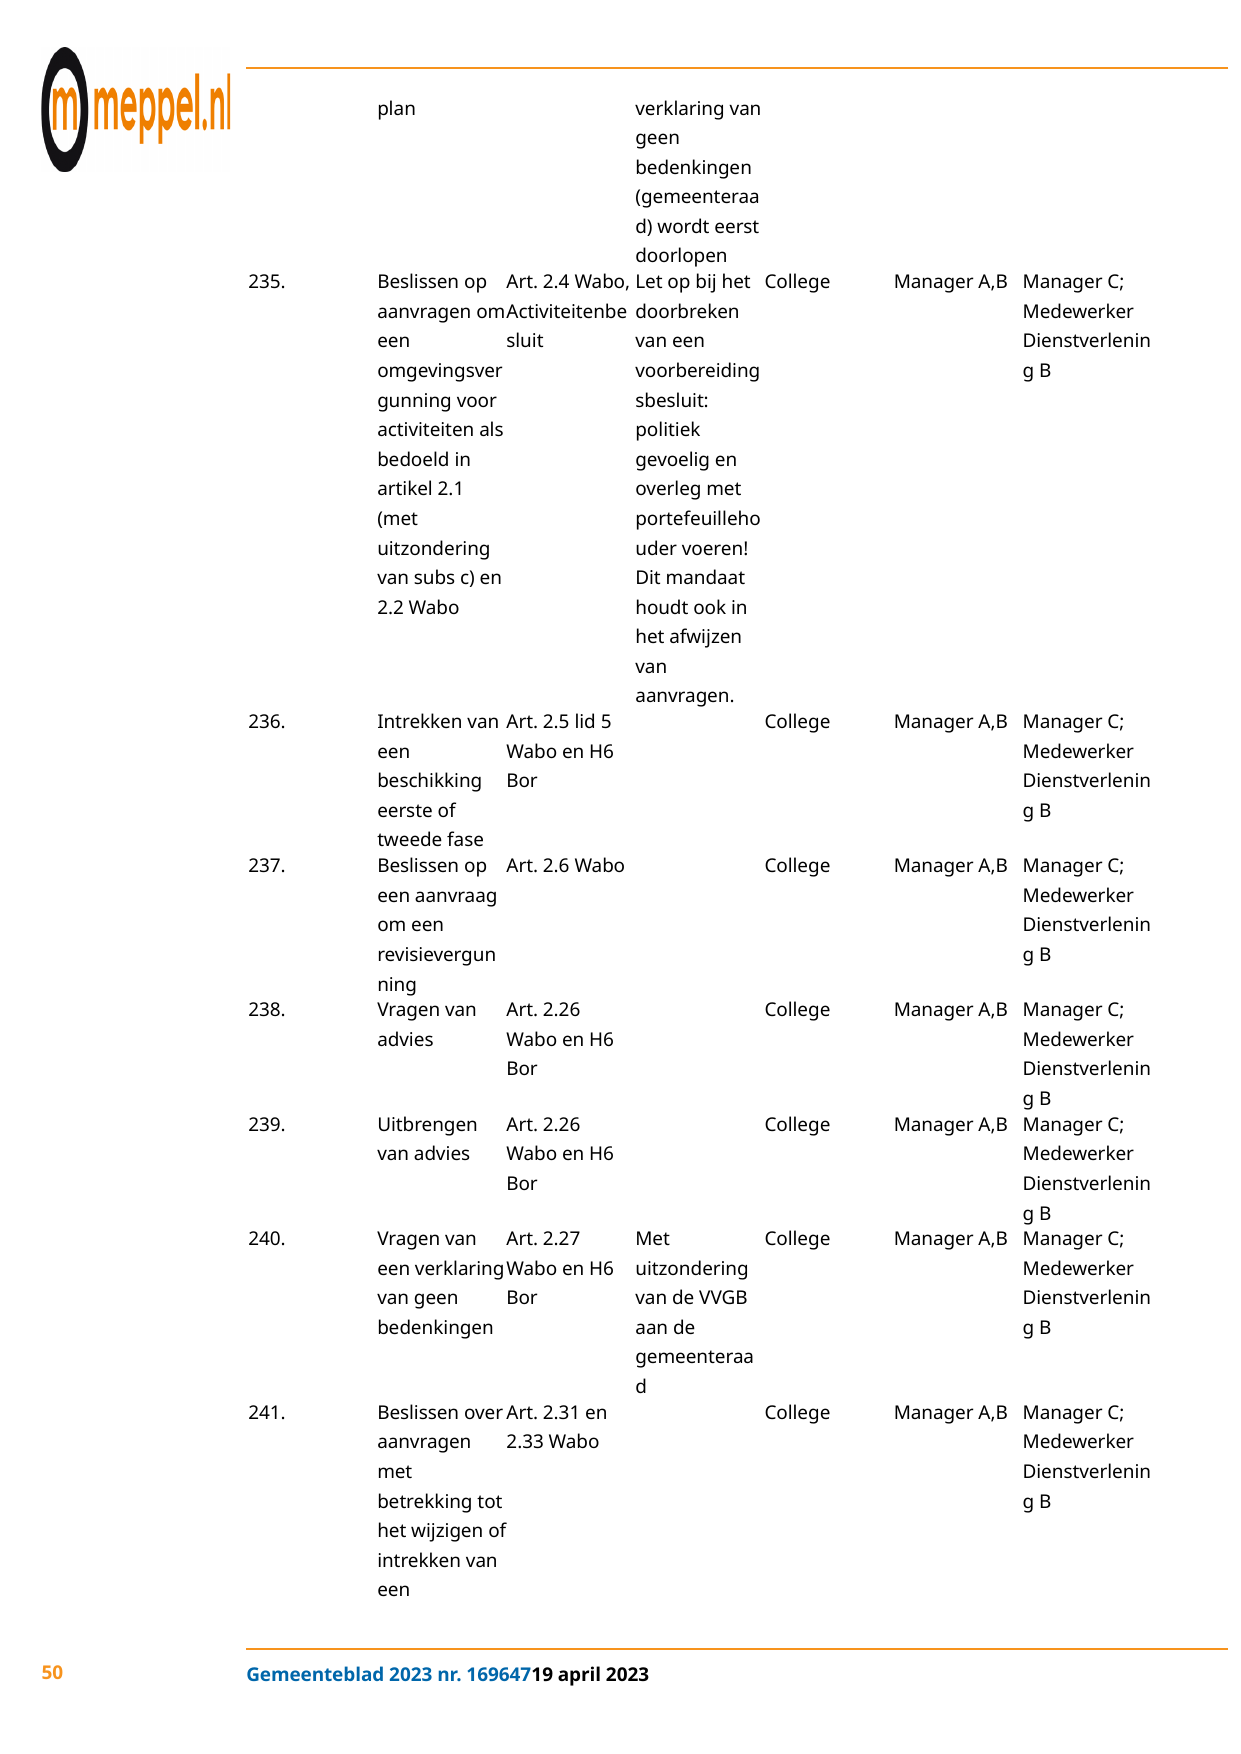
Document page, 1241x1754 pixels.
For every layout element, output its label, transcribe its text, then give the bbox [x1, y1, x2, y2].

table_cell Art. 2.26 Wabo en H6 Bor [506, 996, 635, 1111]
table_cell Uitbrengen van advies [377, 1111, 506, 1225]
picture [41, 47, 231, 172]
table_cell Intrekken van een beschikking eerste of tweede fase [377, 708, 506, 852]
table_cell College [764, 853, 893, 996]
table_cell College [764, 1399, 893, 1602]
table_cell College [764, 1225, 893, 1399]
table_cell [248, 95, 377, 268]
table_cell Manager C; Medewerker Dienstverlening B [1023, 1111, 1152, 1225]
table_cell Manager A,B [894, 1399, 1022, 1602]
table_cell Vragen van advies [377, 996, 506, 1111]
table_cell Art. 2.26 Wabo en H6 Bor [506, 1111, 635, 1225]
table_cell Beslissen op een aanvraag om een revisievergunning [377, 853, 506, 996]
table_cell Beslissen op aanvragen om een omgevingsvergunning voor activiteiten als bedoeld in artikel 2.1 (met uitzondering van subs c) en 2.2 Wabo [377, 269, 506, 708]
table_cell Manager C; Medewerker Dienstverlening B [1023, 708, 1152, 852]
table_cell College [764, 269, 893, 708]
table_cell Manager C; Medewerker Dienstverlening B [1023, 1399, 1152, 1602]
table_cell Manager A,B [894, 853, 1022, 996]
table_cell Manager C; Medewerker Dienstverlening B [1023, 996, 1152, 1111]
table_cell College [764, 1111, 893, 1225]
table_cell [635, 1111, 764, 1225]
table_cell 238. [248, 996, 377, 1111]
table_cell [635, 708, 764, 852]
table_cell Vragen van een verklaring van geen bedenkingen [377, 1225, 506, 1399]
table_cell Manager A,B [894, 996, 1022, 1111]
table_cell plan [377, 95, 506, 268]
table_cell [635, 853, 764, 996]
table_cell 241. [248, 1399, 377, 1602]
table_cell Art. 2.5 lid 5 Wabo en H6 Bor [506, 708, 635, 852]
table_cell College [764, 708, 893, 852]
table_cell [894, 95, 1022, 268]
table_cell Manager A,B [894, 1225, 1022, 1399]
table_cell [635, 996, 764, 1111]
table_cell Manager C; Medewerker Dienstverlening B [1023, 269, 1152, 708]
table_cell Manager A,B [894, 708, 1022, 852]
table_cell 235. [248, 269, 377, 708]
table_cell [635, 1399, 764, 1602]
table_cell verklaring van geen bedenkingen (gemeenteraad) wordt eerst doorlopen [635, 95, 764, 268]
table_cell 236. [248, 708, 377, 852]
table_cell Art. 2.6 Wabo [506, 853, 635, 996]
table_cell [764, 95, 893, 268]
table_cell 240. [248, 1225, 377, 1399]
table_cell College [764, 996, 893, 1111]
table_cell Manager A,B [894, 1111, 1022, 1225]
table_cell [506, 95, 635, 268]
table_cell Manager C; Medewerker Dienstverlening B [1023, 853, 1152, 996]
table_cell Met uitzondering van de VVGB aan de gemeenteraad [635, 1225, 764, 1399]
table_cell Manager C; Medewerker Dienstverlening B [1023, 1225, 1152, 1399]
table_cell Art. 2.4 Wabo, Activiteitenbesluit [506, 269, 635, 708]
table_cell Let op bij het doorbreken van een voorbereidingsbesluit: politiek gevoelig en overleg met portefeuillehouder voeren! Dit mandaat houdt ook in het afwijzen van aanvragen. [635, 269, 764, 708]
table_cell Art. 2.27 Wabo en H6 Bor [506, 1225, 635, 1399]
table_cell Art. 2.31 en 2.33 Wabo [506, 1399, 635, 1602]
table_cell 239. [248, 1111, 377, 1225]
table_cell Beslissen over aanvragen met betrekking tot het wijzigen of intrekken van een [377, 1399, 506, 1602]
table_cell Manager A,B [894, 269, 1022, 708]
table_cell 237. [248, 853, 377, 996]
table_cell [1023, 95, 1152, 268]
